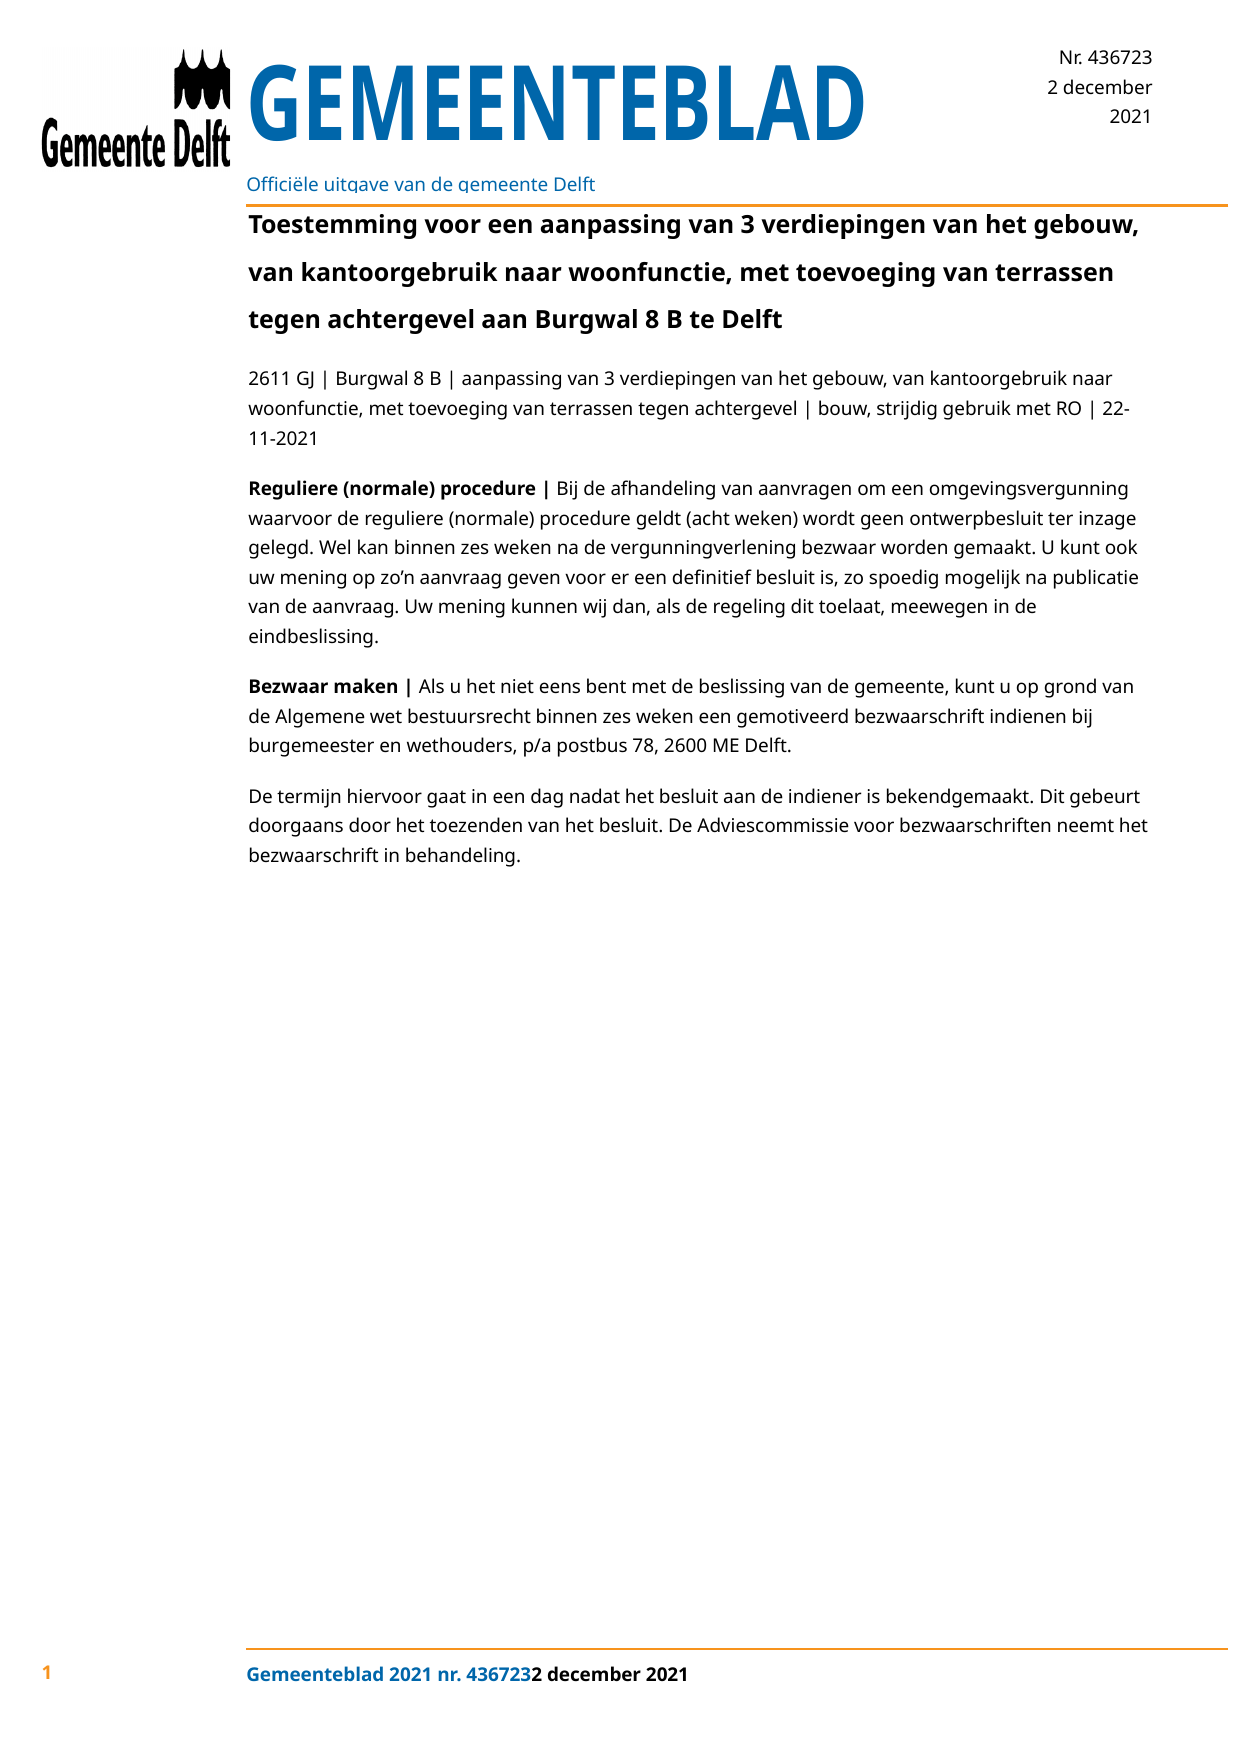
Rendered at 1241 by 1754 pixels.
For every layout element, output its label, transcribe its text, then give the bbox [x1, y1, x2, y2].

text De termijn hiervoor gaat in een dag nadat het besluit aan de indiener is bekendgemaakt. Dit gebeurt doorgaans door het toezenden van het besluit. De Adviescommissie voor bezwaarschriften neemt het bezwaarschrift in behandeling. [248, 783, 1152, 868]
text 2611 GJ | Burgwal 8 B | aanpassing van 3 verdiepingen van het gebouw, van kantoorgebruik naar woonfunctie, met toevoeging van terrassen tegen achtergevel | bouw, strijdig gebruik met RO | 22-11-2021 [248, 366, 1152, 450]
text Toestemming voor een aanpassing van 3 verdiepingen van het gebouw, van kantoorgebruik naar woonfunctie, met toevoeging van terrassen tegen achtergevel aan Burgwal 8 B te Delft [248, 207, 1152, 336]
picture [41, 47, 231, 172]
text Reguliere (normale) procedure | Bij de afhandeling van aanvragen om een omgevingsvergunning waarvoor de reguliere (normale) procedure geldt (acht weken) wordt geen ontwerpbesluit ter inzage gelegd. Wel kan binnen zes weken na de vergunningverlening bezwaar worden gemaakt. U kunt ook uw mening op zo’n aanvraag geven voor er een definitief besluit is, zo spoedig mogelijk na publicatie van de aanvraag. Uw mening kunnen wij dan, als de regeling dit toelaat, meewegen in de eindbeslissing. [248, 475, 1152, 649]
text Bezwaar maken | Als u het niet eens bent met de beslissing van de gemeente, kunt u op grond van de Algemene wet bestuursrecht binnen zes weken een gemotiveerd bezwaarschrift indienen bij burgemeester en wethouders, p/a postbus 78, 2600 ME Delft. [248, 673, 1152, 758]
